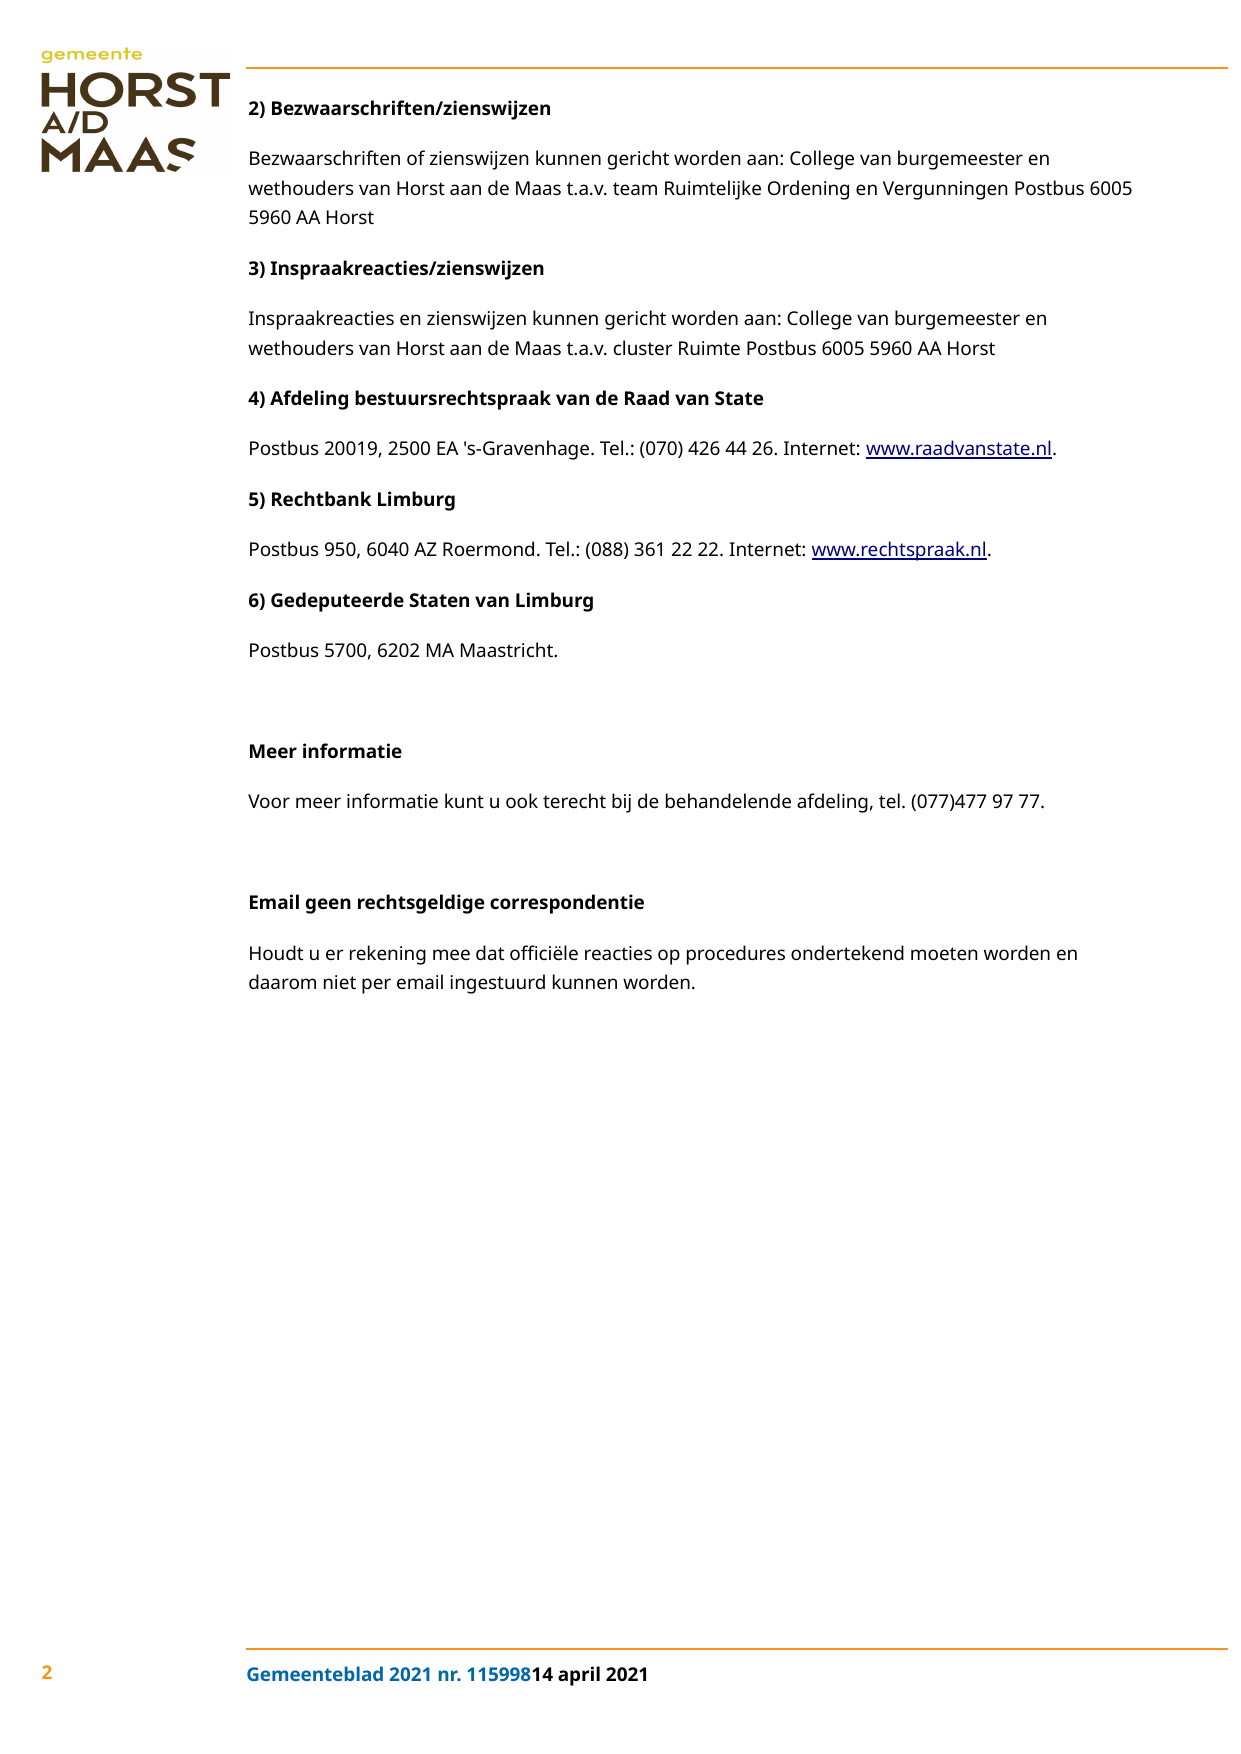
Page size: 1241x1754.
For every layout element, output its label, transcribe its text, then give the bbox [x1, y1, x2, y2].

text Houdt u er rekening mee dat officiële reacties op procedures ondertekend moeten worden en daarom niet per email ingestuurd kunnen worden. [248, 940, 1152, 995]
text Postbus 20019, 2500 EA 's-Gravenhage. Tel.: (070) 426 44 26. Internet: www.raadvanstate.nl. [248, 436, 1152, 461]
text Voor meer informatie kunt u ook terecht bij de behandelende afdeling, tel. (077)477 97 77. [248, 788, 1152, 814]
text 6) Gedeputeerde Staten van Limburg [248, 587, 1152, 613]
text Postbus 5700, 6202 MA Maastricht. [248, 637, 1152, 663]
text Meer informatie [248, 738, 1152, 764]
text Postbus 950, 6040 AZ Roermond. Tel.: (088) 361 22 22. Internet: www.rechtspraak.nl. [248, 536, 1152, 562]
text Email geen rechtsgeldige correspondentie [248, 889, 1152, 915]
text Inspraakreacties en zienswijzen kunnen gericht worden aan: College van burgemeester en wethouders van Horst aan de Maas t.a.v. cluster Ruimte Postbus 6005 5960 AA Horst [248, 305, 1152, 361]
picture [41, 47, 231, 172]
text 4) Afdeling bestuursrechtspraak van de Raad van State [248, 385, 1152, 411]
text 2) Bezwaarschriften/zienswijzen [248, 95, 1152, 121]
text Bezwaarschriften of zienswijzen kunnen gericht worden aan: College van burgemeester en wethouders van Horst aan de Maas t.a.v. team Ruimtelijke Ordening en Vergunningen Postbus 6005 5960 AA Horst [248, 145, 1152, 230]
text 3) Inspraakreacties/zienswijzen [248, 255, 1152, 281]
text 5) Rechtbank Limburg [248, 486, 1152, 512]
